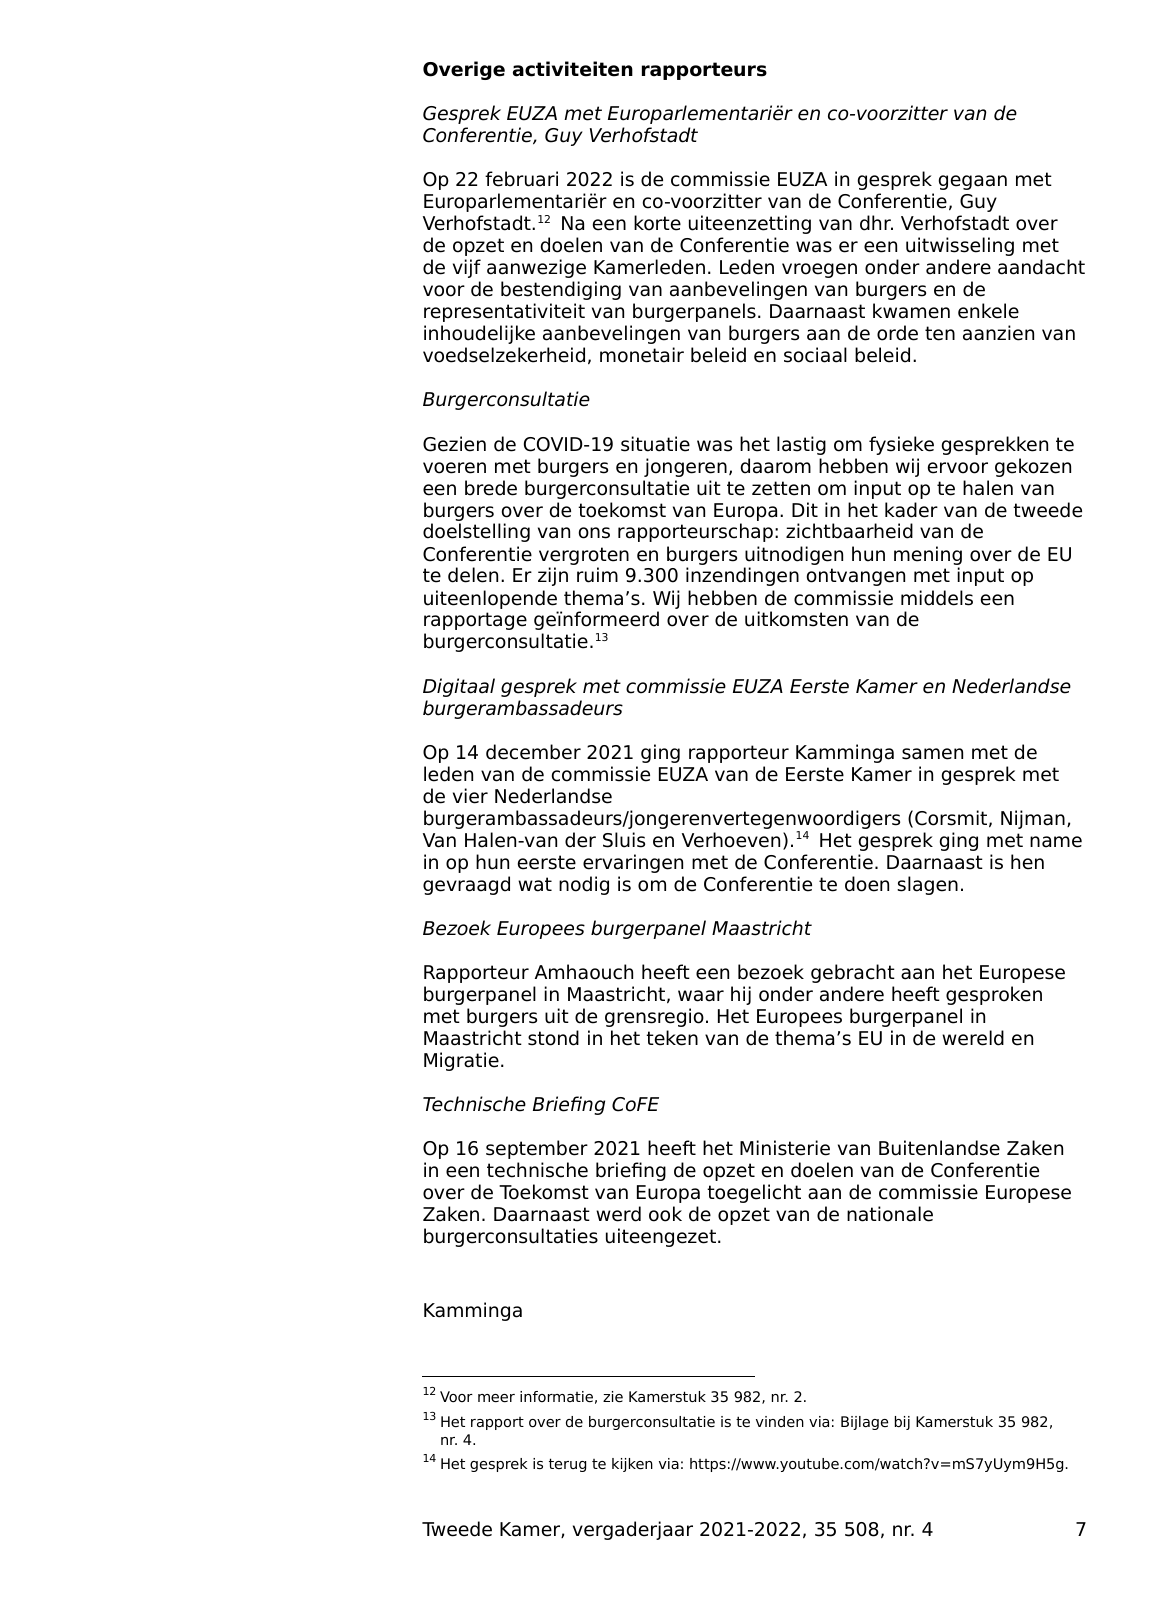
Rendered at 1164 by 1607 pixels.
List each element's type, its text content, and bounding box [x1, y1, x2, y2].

subtitle Digitaal gesprek met commissie EUZA Eerste Kamer en Nederlandse burgerambassadeurs [422, 676, 1087, 719]
text Op 22 februari 2022 is de commissie EUZA in gesprek gegaan met Europarlementariër en co-voorzitter van de Conferentie, Guy Verhofstadt. Na een korte uiteenzetting van dhr. Verhofstadt over de opzet en doelen van de Conferentie was er een uitwisseling met de vijf aanwezige Kamerleden. Leden vroegen onder andere aandacht voor de bestendiging van aanbevelingen van burgers en de representativiteit van burgerpanels. Daarnaast kwamen enkele inhoudelijke aanbevelingen van burgers aan de orde ten aanzien van voedselzekerheid, monetair beleid en sociaal beleid. [422, 169, 1087, 367]
text Het gesprek is terug te kijken via: https://www.youtube.com/watch?v=mS7yUym9H5g. [422, 1452, 1087, 1474]
text Het rapport over de burgerconsultatie is te vinden via: Bijlage bij Kamerstuk 35 982, nr. 4. [422, 1410, 1087, 1449]
text Kamminga [422, 1278, 1087, 1344]
subtitle Overige activiteiten rapporteurs [422, 59, 1087, 81]
text Op 14 december 2021 ging rapporteur Kamminga samen met de leden van de commissie EUZA van de Eerste Kamer in gesprek met de vier Nederlandse burgerambassadeurs/jongerenvertegenwoordigers (Corsmit, Nijman, Van Halen-van der Sluis en Verhoeven). Het gesprek ging met name in op hun eerste ervaringen met de Conferentie. Daarnaast is hen gevraagd wat nodig is om de Conferentie te doen slagen. [422, 742, 1087, 896]
subtitle Burgerconsultatie [422, 389, 1087, 411]
text Op 16 september 2021 heeft het Ministerie van Buitenlandse Zaken in een technische briefing de opzet en doelen van de Conferentie over de Toekomst van Europa toegelicht aan de commissie Europese Zaken. Daarnaast werd ook de opzet van de nationale burgerconsultaties uiteengezet. [422, 1138, 1087, 1248]
subtitle Bezoek Europees burgerpanel Maastricht [422, 918, 1087, 940]
subtitle Technische Briefing CoFE [422, 1094, 1087, 1116]
text Rapporteur Amhaouch heeft een bezoek gebracht aan het Europese burgerpanel in Maastricht, waar hij onder andere heeft gesproken met burgers uit de grensregio. Het Europees burgerpanel in Maastricht stond in het teken van de thema’s EU in de wereld en Migratie. [422, 962, 1087, 1072]
text Voor meer informatie, zie Kamerstuk 35 982, nr. 2. [422, 1385, 1087, 1407]
text Gezien de COVID-19 situatie was het lastig om fysieke gesprekken te voeren met burgers en jongeren, daarom hebben wij ervoor gekozen een brede burgerconsultatie uit te zetten om input op te halen van burgers over de toekomst van Europa. Dit in het kader van de tweede doelstelling van ons rapporteurschap: zichtbaarheid van de Conferentie vergroten en burgers uitnodigen hun mening over de EU te delen. Er zijn ruim 9.300 inzendingen ontvangen met input op uiteenlopende thema’s. Wij hebben de commissie middels een rapportage geïnformeerd over de uitkomsten van de burgerconsultatie. [422, 433, 1087, 653]
subtitle Gesprek EUZA met Europarlementariër en co-voorzitter van de Conferentie, Guy Verhofstadt [422, 103, 1087, 147]
